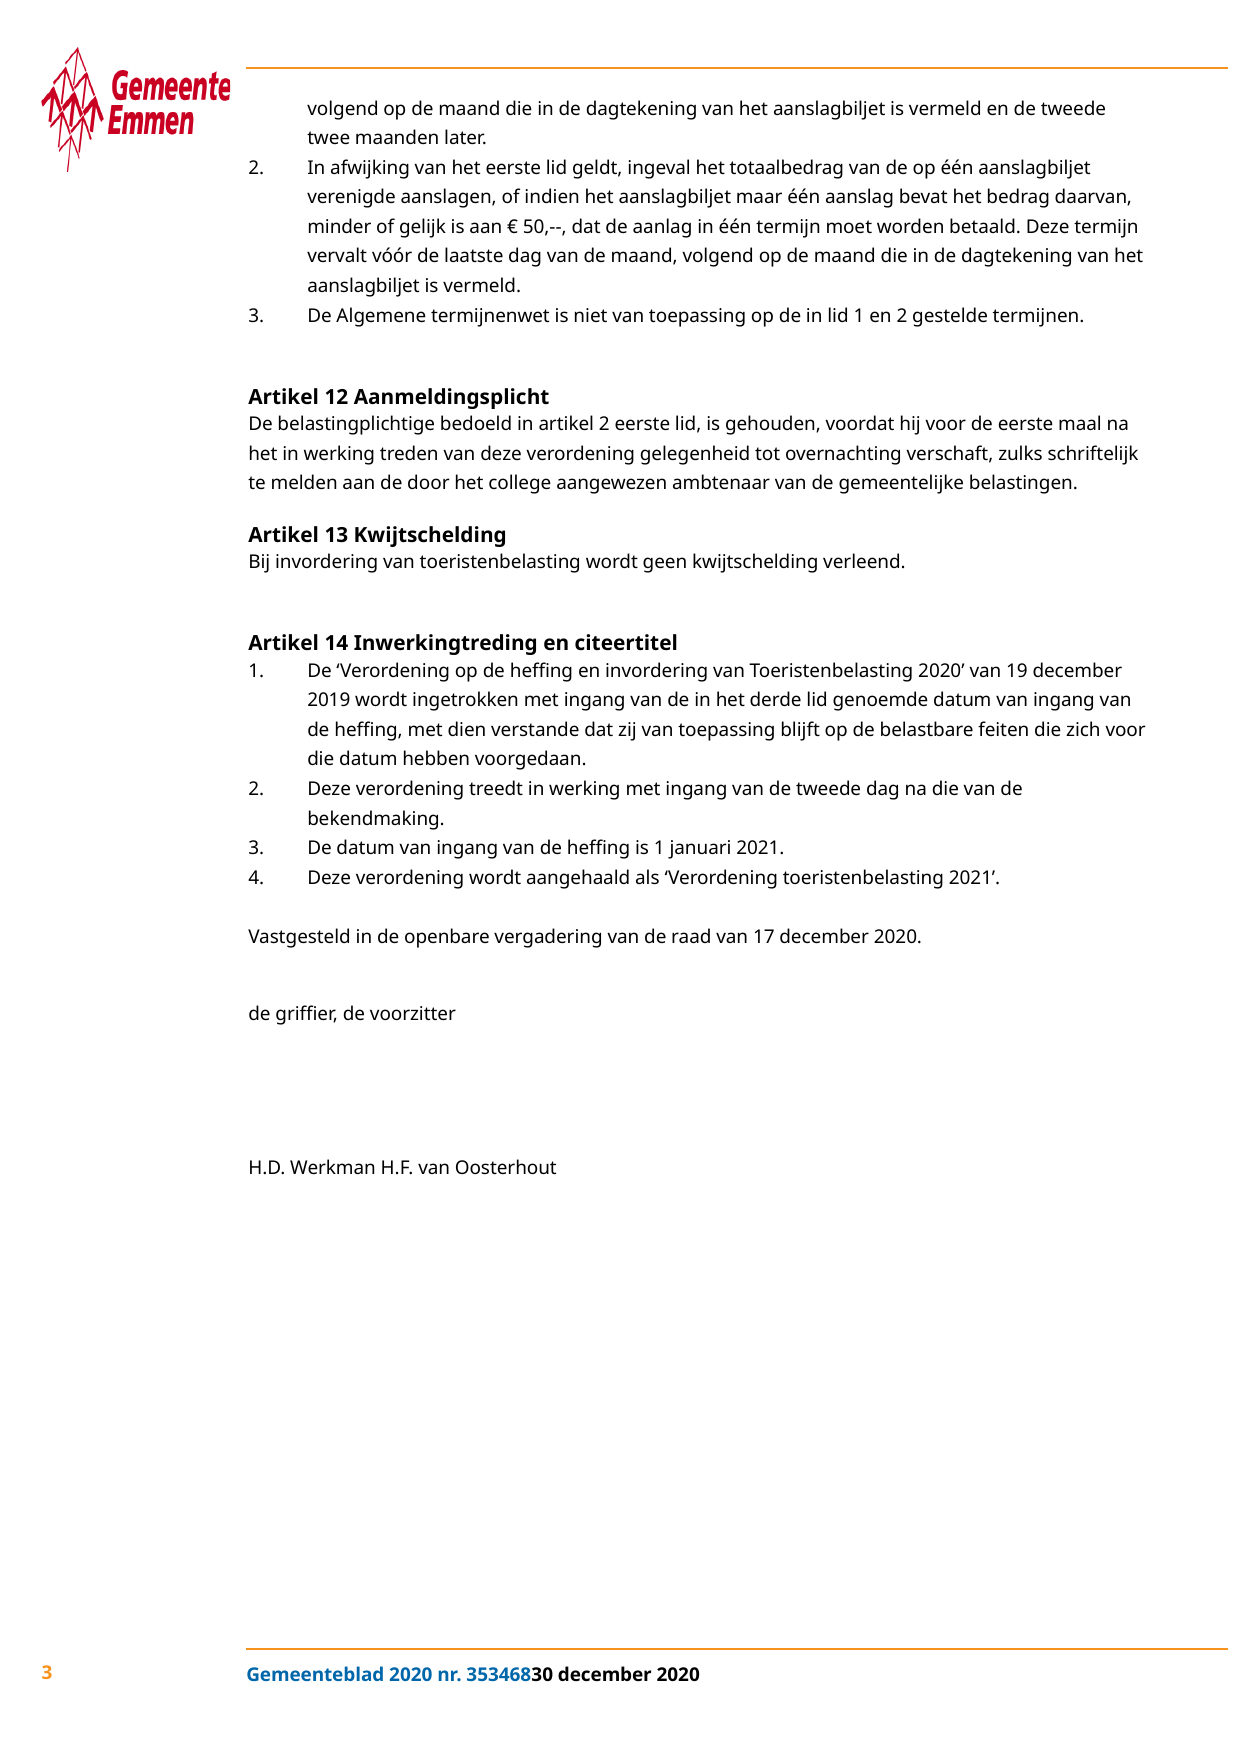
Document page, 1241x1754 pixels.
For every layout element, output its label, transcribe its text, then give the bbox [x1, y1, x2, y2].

list volgend op de maand die in de dagtekening van het aanslagbiljet is vermeld en de tweede twee maanden later. [248, 95, 1152, 150]
text Artikel 13 Kwijtschelding [248, 520, 1152, 548]
list In afwijking van het eerste lid geldt, ingeval het totaalbedrag van de op één aanslagbiljet verenigde aanslagen, of indien het aanslagbiljet maar één aanslag bevat het bedrag daarvan, minder of gelijk is aan € 50,--, dat de aanlag in één termijn moet worden betaald. Deze termijn vervalt vóór de laatste dag van de maand, volgend op de maand die in de dagtekening van het aanslagbiljet is vermeld. [248, 154, 1152, 298]
text H.D. Werkman H.F. van Oosterhout [248, 1154, 1152, 1180]
text Artikel 12 Aanmeldingsplicht [248, 382, 1152, 410]
text Artikel 14 Inwerkingtreding en citeertitel [248, 628, 1152, 657]
text Bij invordering van toeristenbelasting wordt geen kwijtschelding verleend. [248, 548, 1152, 574]
list Deze verordening wordt aangehaald als ‘Verordening toeristenbelasting 2021’. [248, 864, 1152, 889]
list De Algemene termijnenwet is niet van toepassing op de in lid 1 en 2 gestelde termijnen. [248, 302, 1152, 328]
text de griffier, de voorzitter [248, 1000, 1152, 1026]
list Deze verordening treedt in werking met ingang van de tweede dag na die van de bekendmaking. [248, 775, 1152, 830]
text De belastingplichtige bedoeld in artikel 2 eerste lid, is gehouden, voordat hij voor de eerste maal na het in werking treden van deze verordening gelegenheid tot overnachting verschaft, zulks schriftelijk te melden aan de door het college aangewezen ambtenaar van de gemeentelijke belastingen. [248, 410, 1152, 495]
text Vastgesteld in de openbare vergadering van de raad van 17 december 2020. [248, 923, 1152, 949]
list De ‘Verordening op de heffing en invordering van Toeristenbelasting 2020’ van 19 december 2019 wordt ingetrokken met ingang van de in het derde lid genoemde datum van ingang van de heffing, met dien verstande dat zij van toepassing blijft op de belastbare feiten die zich voor die datum hebben voorgedaan. [248, 657, 1152, 771]
list De datum van ingang van de heffing is 1 januari 2021. [248, 834, 1152, 860]
picture [41, 47, 231, 172]
